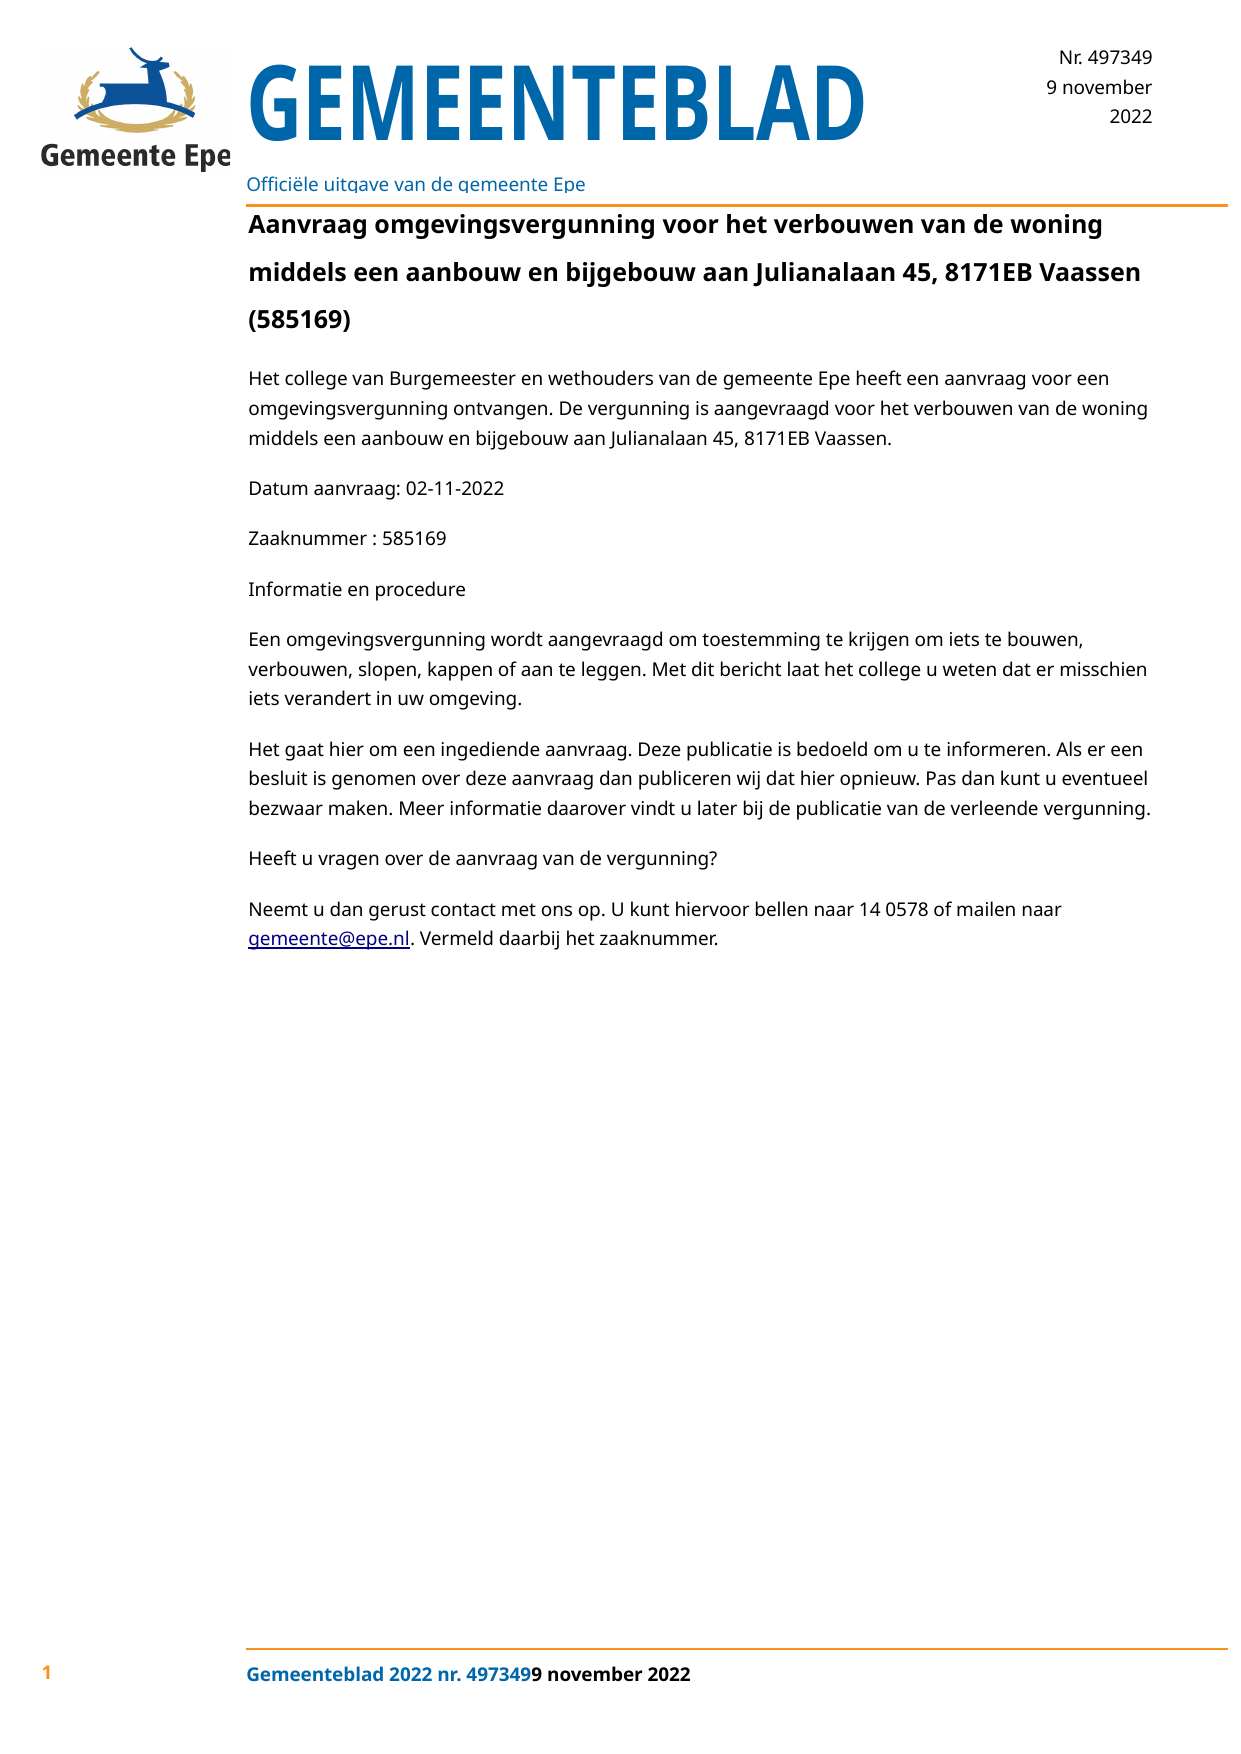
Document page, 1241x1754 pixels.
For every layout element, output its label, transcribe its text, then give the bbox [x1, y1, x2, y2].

text Neemt u dan gerust contact met ons op. U kunt hiervoor bellen naar 14 0578 of mailen naar gemeente@epe.nl. Vermeld daarbij het zaaknummer. [248, 896, 1152, 951]
text Aanvraag omgevingsvergunning voor het verbouwen van de woning middels een aanbouw en bijgebouw aan Julianalaan 45, 8171EB Vaassen (585169) [248, 207, 1152, 336]
text Zaaknummer : 585169 [248, 526, 1152, 551]
text Het gaat hier om een ingediende aanvraag. Deze publicatie is bedoeld om u te informeren. Als er een besluit is genomen over deze aanvraag dan publiceren wij dat hier opnieuw. Pas dan kunt u eventueel bezwaar maken. Meer informatie daarover vindt u later bij de publicatie van de verleende vergunning. [248, 736, 1152, 821]
text Datum aanvraag: 02-11-2022 [248, 475, 1152, 501]
picture [41, 47, 231, 172]
text Een omgevingsvergunning wordt aangevraagd om toestemming te krijgen om iets te bouwen, verbouwen, slopen, kappen of aan te leggen. Met dit bericht laat het college u weten dat er misschien iets verandert in uw omgeving. [248, 626, 1152, 711]
text Informatie en procedure [248, 576, 1152, 602]
text Heeft u vragen over de aanvraag van de vergunning? [248, 846, 1152, 871]
text Het college van Burgemeester en wethouders van de gemeente Epe heeft een aanvraag voor een omgevingsvergunning ontvangen. De vergunning is aangevraagd voor het verbouwen van de woning middels een aanbouw en bijgebouw aan Julianalaan 45, 8171EB Vaassen. [248, 366, 1152, 450]
